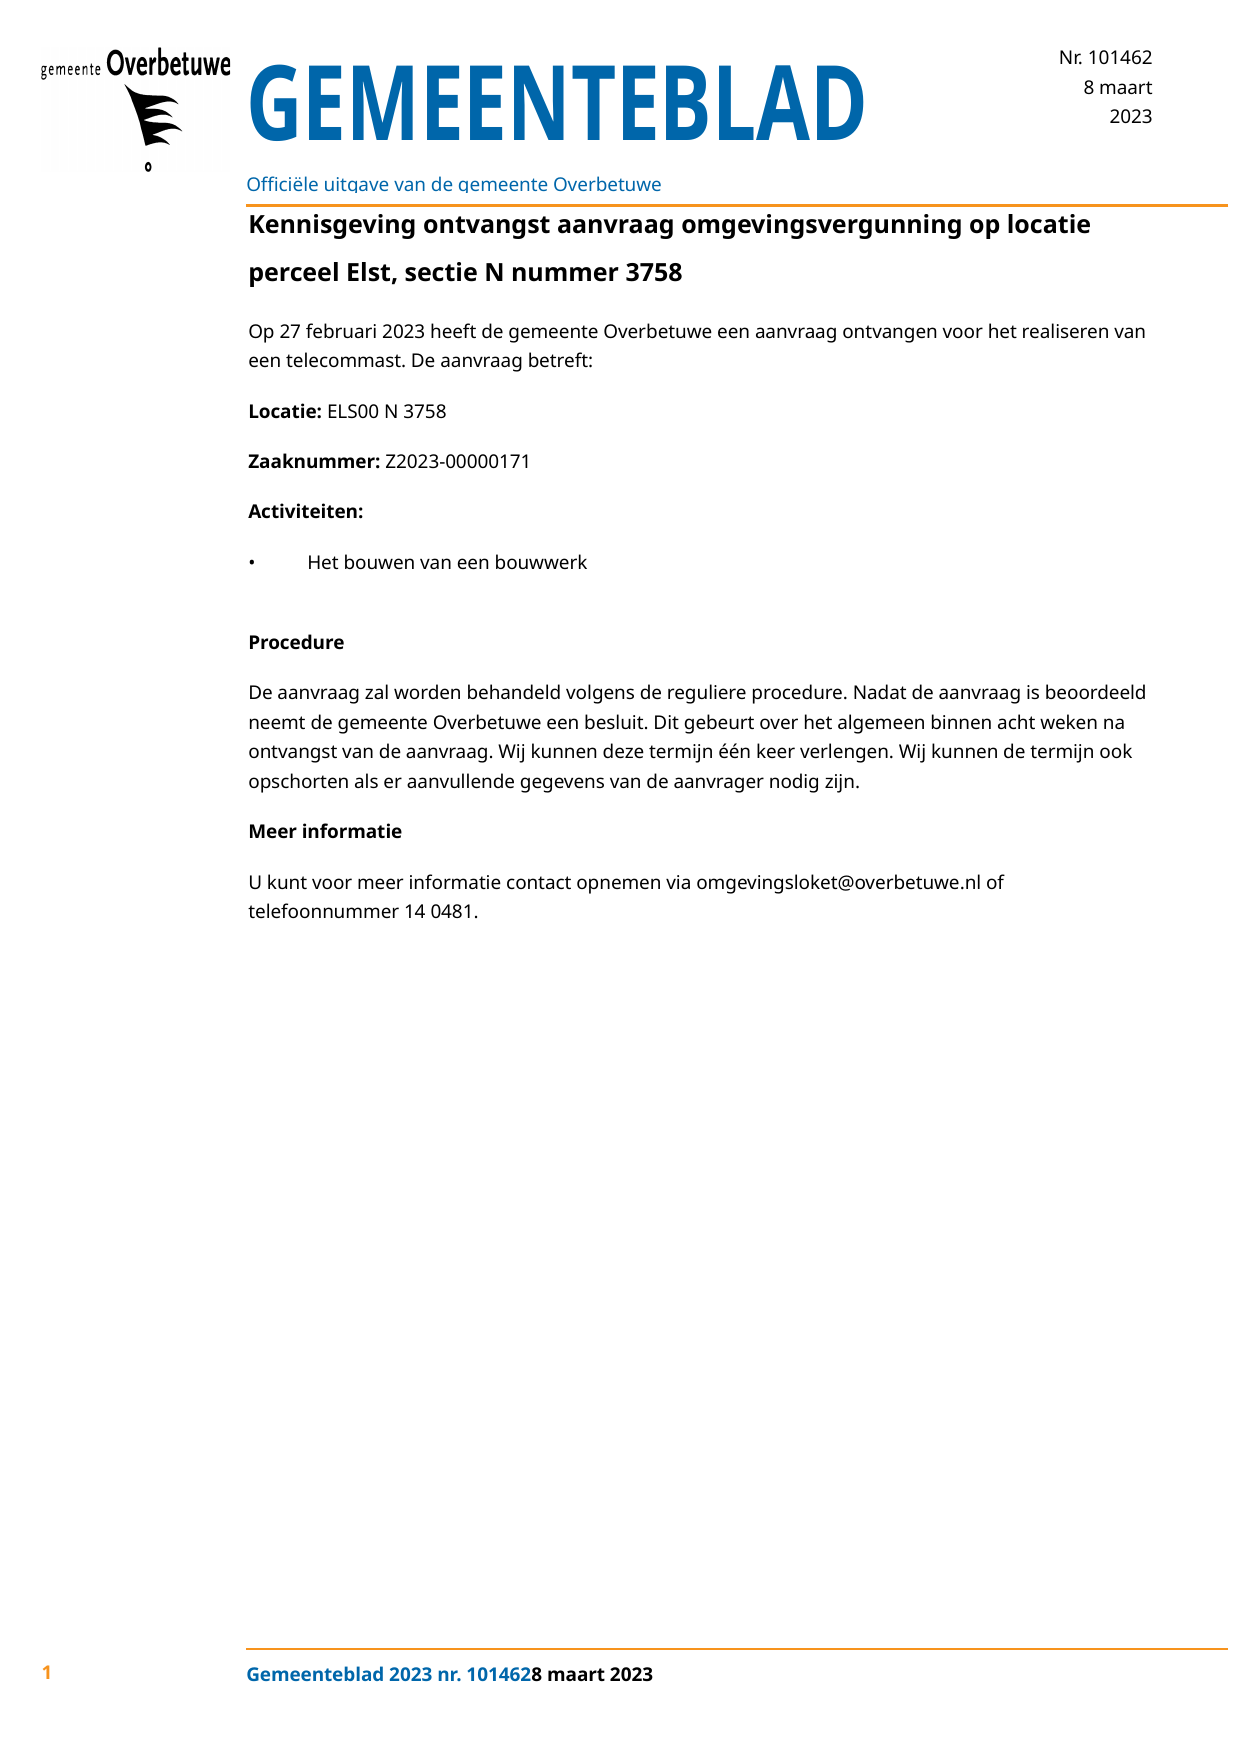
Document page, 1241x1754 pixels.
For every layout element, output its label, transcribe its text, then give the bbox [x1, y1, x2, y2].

picture [41, 47, 231, 172]
text U kunt voor meer informatie contact opnemen via omgevingsloket@overbetuwe.nl of telefoonnummer 14 0481. [248, 869, 1152, 924]
text De aanvraag zal worden behandeld volgens de reguliere procedure. Nadat de aanvraag is beoordeeld neemt de gemeente Overbetuwe een besluit. Dit gebeurt over het algemeen binnen acht weken na ontvangst van de aanvraag. Wij kunnen deze termijn één keer verlengen. Wij kunnen de termijn ook opschorten als er aanvullende gegevens van de aanvrager nodig zijn. [248, 679, 1152, 794]
text Locatie: ELS00 N 3758 [248, 398, 1152, 424]
text Activiteiten: [248, 499, 1152, 524]
text Kennisgeving ontvangst aanvraag omgevingsvergunning op locatie perceel Elst, sectie N nummer 3758 [248, 207, 1152, 288]
text Op 27 februari 2023 heeft de gemeente Overbetuwe een aanvraag ontvangen voor het realiseren van een telecommast. De aanvraag betreft: [248, 318, 1152, 373]
text Meer informatie [248, 819, 1152, 844]
text Zaaknummer: Z2023-00000171 [248, 448, 1152, 474]
list Het bouwen van een bouwwerk [248, 549, 1152, 575]
text Procedure [248, 629, 1152, 655]
